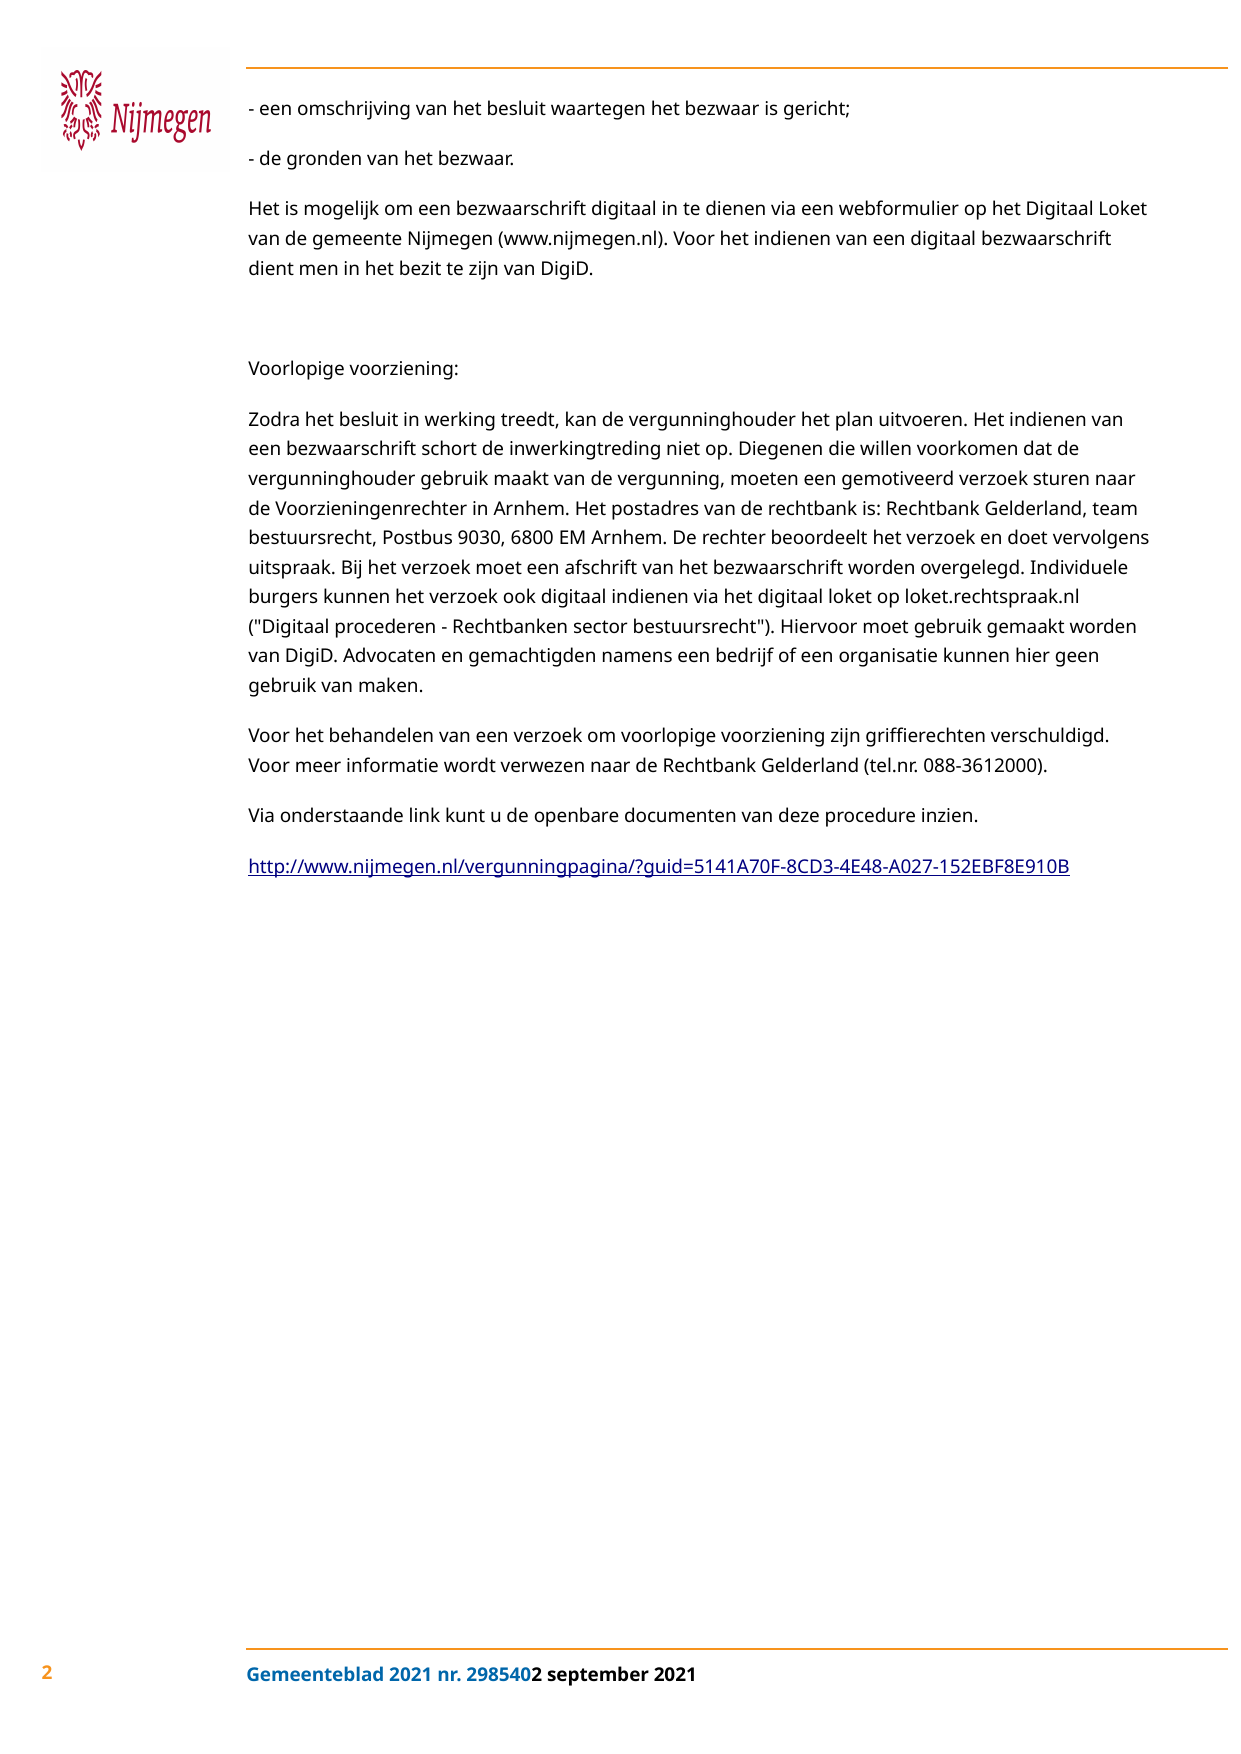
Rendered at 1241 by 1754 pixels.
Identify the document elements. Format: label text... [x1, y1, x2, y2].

text - een omschrijving van het besluit waartegen het bezwaar is gericht; [248, 95, 1152, 121]
text Zodra het besluit in werking treedt, kan de vergunninghouder het plan uitvoeren. Het indienen van een bezwaarschrift schort de inwerkingtreding niet op. Diegenen die willen voorkomen dat de vergunninghouder gebruik maakt van de vergunning, moeten een gemotiveerd verzoek sturen naar de Voorzieningenrechter in Arnhem. Het postadres van de rechtbank is: Rechtbank Gelderland, team bestuursrecht, Postbus 9030, 6800 EM Arnhem. De rechter beoordeelt het verzoek en doet vervolgens uitspraak. Bij het verzoek moet een afschrift van het bezwaarschrift worden overgelegd. Individuele burgers kunnen het verzoek ook digitaal indienen via het digitaal loket op loket.rechtspraak.nl ("Digitaal procederen - Rechtbanken sector bestuursrecht"). Hiervoor moet gebruik gemaakt worden van DigiD. Advocaten en gemachtigden namens een bedrijf of een organisatie kunnen hier geen gebruik van maken. [248, 406, 1152, 698]
text Voorlopige voorziening: [248, 356, 1152, 381]
text Het is mogelijk om een bezwaarschrift digitaal in te dienen via een webformulier op het Digitaal Loket van de gemeente Nijmegen (www.nijmegen.nl). Voor het indienen van een digitaal bezwaarschrift dient men in het bezit te zijn van DigiD. [248, 196, 1152, 281]
text Via onderstaande link kunt u de openbare documenten van deze procedure inzien. [248, 803, 1152, 828]
text http://www.nijmegen.nl/vergunningpagina/?guid=5141A70F-8CD3-4E48-A027-152EBF8E910B [248, 853, 1152, 879]
text Voor het behandelen van een verzoek om voorlopige voorziening zijn griffierechten verschuldigd. Voor meer informatie wordt verwezen naar de Rechtbank Gelderland (tel.nr. 088-3612000). [248, 723, 1152, 778]
picture [41, 47, 231, 172]
text - de gronden van het bezwaar. [248, 145, 1152, 171]
